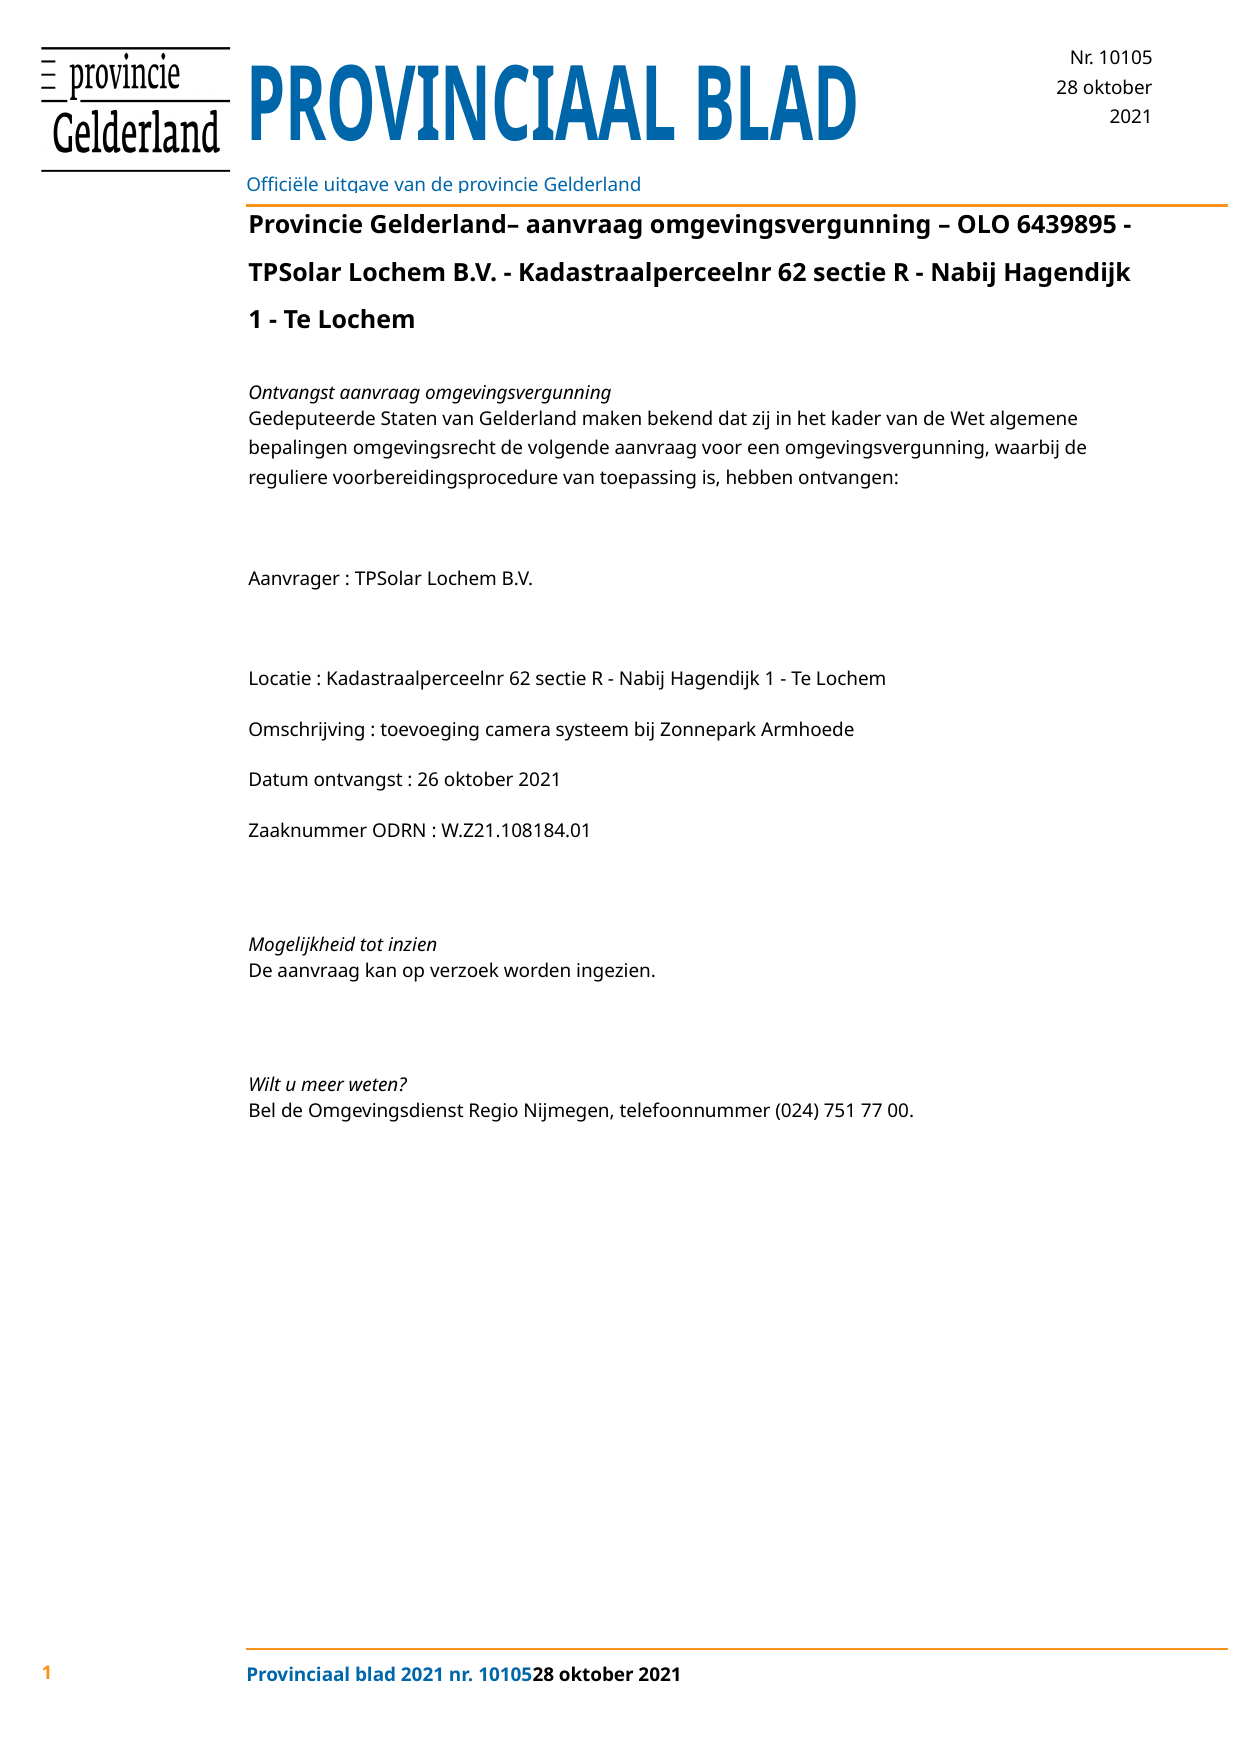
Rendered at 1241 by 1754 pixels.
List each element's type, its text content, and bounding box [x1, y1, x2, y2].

text Zaaknummer ODRN : W.Z21.108184.01 [248, 817, 1152, 843]
picture [41, 47, 231, 172]
text Datum ontvangst : 26 oktober 2021 [248, 766, 1152, 792]
text De aanvraag kan op verzoek worden ingezien. [248, 957, 1152, 983]
text Aanvrager : TPSolar Lochem B.V. [248, 565, 1152, 591]
text Mogelijkheid tot inzien [248, 931, 1152, 957]
text Ontvangst aanvraag omgevingsvergunning [248, 379, 1152, 405]
text Locatie : Kadastraalperceelnr 62 sectie R - Nabij Hagendijk 1 - Te Lochem [248, 666, 1152, 691]
text Wilt u meer weten? [248, 1071, 1152, 1097]
text Bel de Omgevingsdienst Regio Nijmegen, telefoonnummer (024) 751 77 00. [248, 1097, 1152, 1123]
text Omschrijving : toevoeging camera systeem bij Zonnepark Armhoede [248, 716, 1152, 742]
text Gedeputeerde Staten van Gelderland maken bekend dat zij in het kader van de Wet algemene bepalingen omgevingsrecht de volgende aanvraag voor een omgevingsvergunning, waarbij de reguliere voorbereidingsprocedure van toepassing is, hebben ontvangen: [248, 405, 1152, 490]
text Provincie Gelderland– aanvraag omgevingsvergunning – OLO 6439895 - TPSolar Lochem B.V. - Kadastraalperceelnr 62 sectie R - Nabij Hagendijk 1 - Te Lochem [248, 207, 1152, 336]
